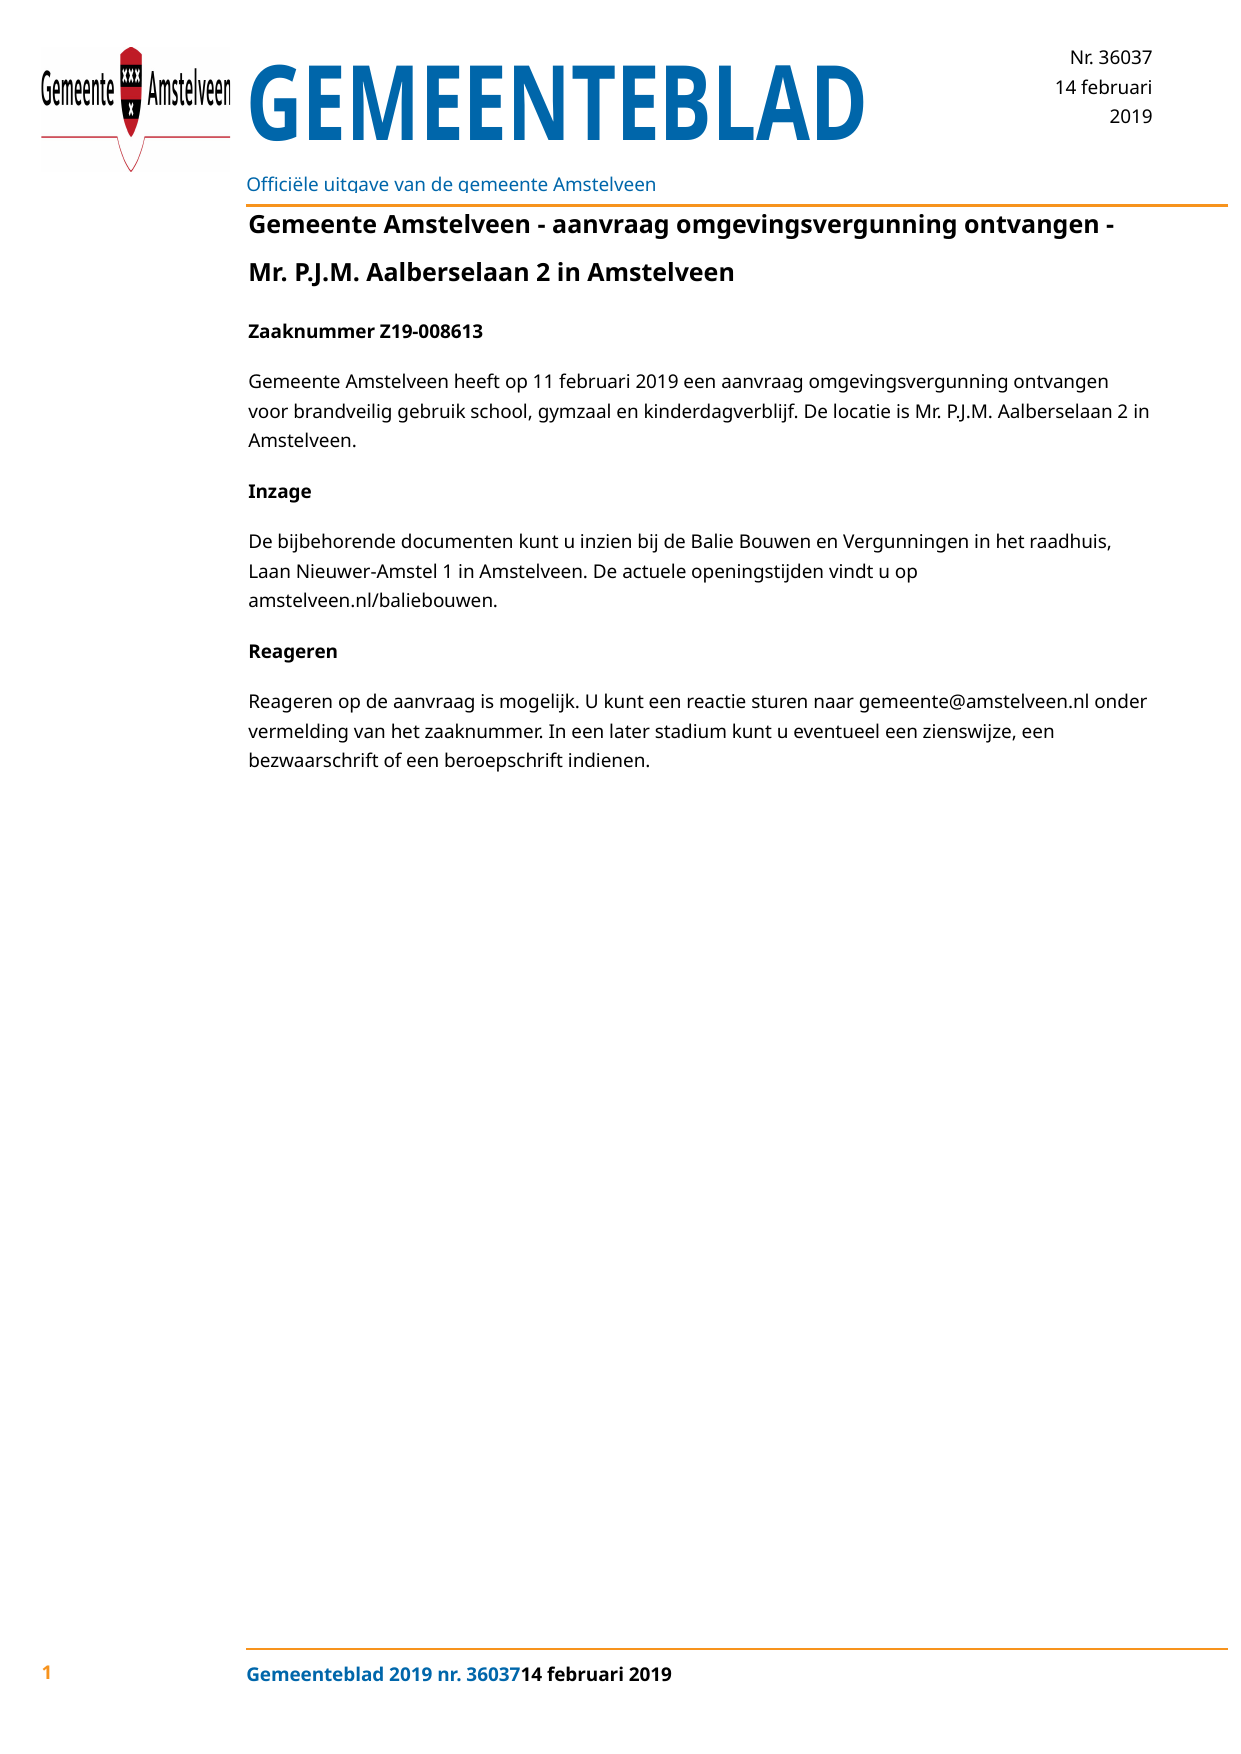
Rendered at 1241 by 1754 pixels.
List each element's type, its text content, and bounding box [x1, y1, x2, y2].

text Inzage [248, 478, 1152, 504]
text De bijbehorende documenten kunt u inzien bij de Balie Bouwen en Vergunningen in het raadhuis, Laan Nieuwer-Amstel 1 in Amstelveen. De actuele openingstijden vindt u op amstelveen.nl/baliebouwen. [248, 528, 1152, 613]
text Reageren op de aanvraag is mogelijk. U kunt een reactie sturen naar gemeente@amstelveen.nl onder vermelding van het zaaknummer. In een later stadium kunt u eventueel een zienswijze, een bezwaarschrift of een beroepschrift indienen. [248, 688, 1152, 773]
text Reageren [248, 638, 1152, 664]
text Gemeente Amstelveen heeft op 11 februari 2019 een aanvraag omgevingsvergunning ontvangen voor brandveilig gebruik school, gymzaal en kinderdagverblijf. De locatie is Mr. P.J.M. Aalberselaan 2 in Amstelveen. [248, 368, 1152, 453]
text Zaaknummer Z19-008613 [248, 318, 1152, 344]
picture [41, 47, 231, 172]
text Gemeente Amstelveen - aanvraag omgevingsvergunning ontvangen - Mr. P.J.M. Aalberselaan 2 in Amstelveen [248, 207, 1152, 288]
